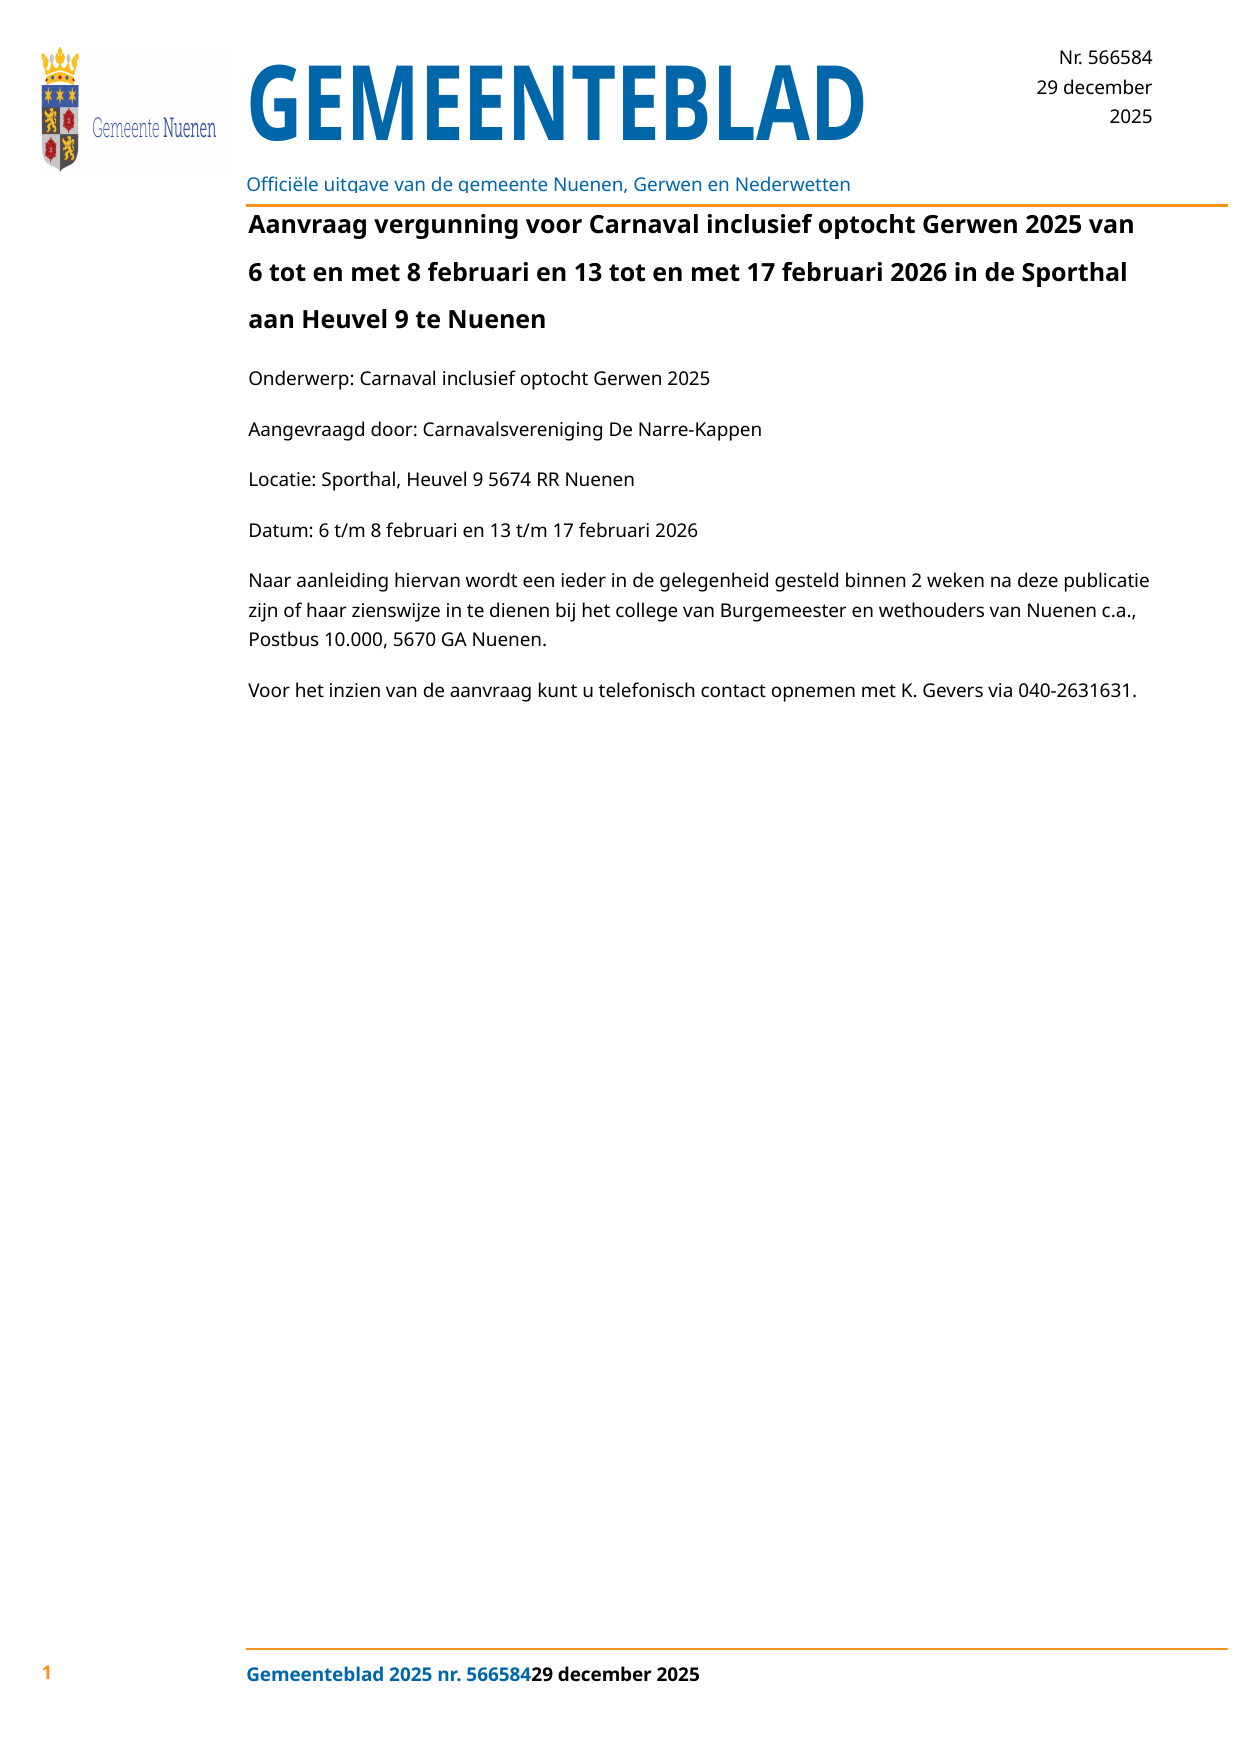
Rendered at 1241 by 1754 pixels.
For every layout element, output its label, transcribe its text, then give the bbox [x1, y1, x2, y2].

text Onderwerp: Carnaval inclusief optocht Gerwen 2025 [248, 366, 1152, 391]
text Aanvraag vergunning voor Carnaval inclusief optocht Gerwen 2025 van 6 tot en met 8 februari en 13 tot en met 17 februari 2026 in de Sporthal aan Heuvel 9 te Nuenen [248, 207, 1152, 336]
text Aangevraagd door: Carnavalsvereniging De Narre-Kappen [248, 416, 1152, 442]
picture [41, 47, 231, 172]
text Locatie: Sporthal, Heuvel 9 5674 RR Nuenen [248, 466, 1152, 492]
text Voor het inzien van de aanvraag kunt u telefonisch contact opnemen met K. Gevers via 040-2631631. [248, 677, 1152, 702]
text Naar aanleiding hiervan wordt een ieder in de gelegenheid gesteld binnen 2 weken na deze publicatie zijn of haar zienswijze in te dienen bij het college van Burgemeester en wethouders van Nuenen c.a., Postbus 10.000, 5670 GA Nuenen. [248, 567, 1152, 652]
text Datum: 6 t/m 8 februari en 13 t/m 17 februari 2026 [248, 517, 1152, 542]
